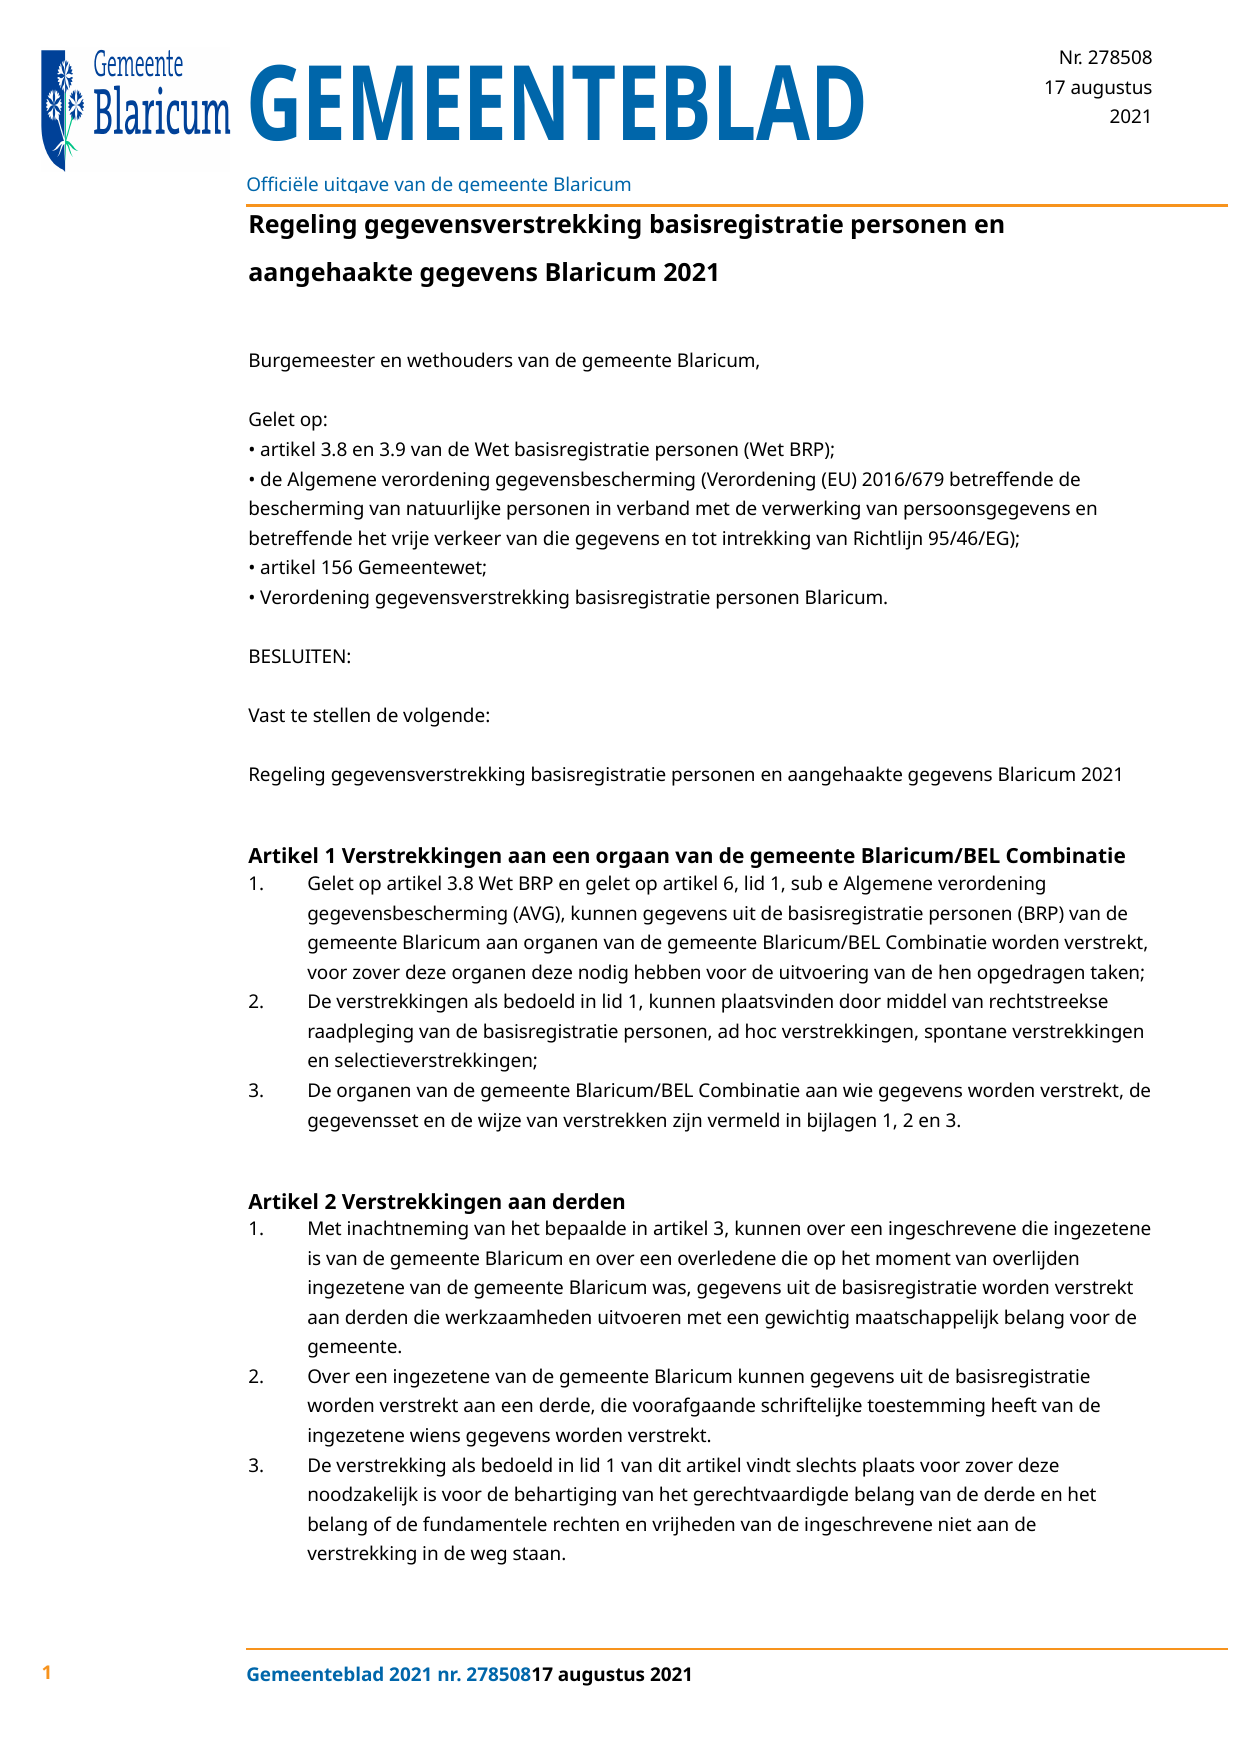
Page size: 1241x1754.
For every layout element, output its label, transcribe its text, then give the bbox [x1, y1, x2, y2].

text • Verordening gegevensverstrekking basisregistratie personen Blaricum. [248, 584, 1152, 610]
list Met inachtneming van het bepaalde in artikel 3, kunnen over een ingeschrevene die ingezetene is van de gemeente Blaricum en over een overledene die op het moment van overlijden ingezetene van de gemeente Blaricum was, gegevens uit de basisregistratie worden verstrekt aan derden die werkzaamheden uitvoeren met een gewichtig maatschappelijk belang voor de gemeente. [248, 1215, 1152, 1359]
text • artikel 156 Gemeentewet; [248, 554, 1152, 580]
text Vast te stellen de volgende: [248, 702, 1152, 728]
list De organen van de gemeente Blaricum/BEL Combinatie aan wie gegevens worden verstrekt, de gegevensset en de wijze van verstrekken zijn vermeld in bijlagen 1, 2 en 3. [248, 1077, 1152, 1132]
text • de Algemene verordening gegevensbescherming (Verordening (EU) 2016/679 betreffende de bescherming van natuurlijke personen in verband met de verwerking van persoonsgegevens en betreffende het vrije verkeer van die gegevens en tot intrekking van Richtlijn 95/46/EG); [248, 466, 1152, 551]
text Regeling gegevensverstrekking basisregistratie personen en aangehaakte gegevens Blaricum 2021 [248, 207, 1152, 288]
text BESLUITEN: [248, 643, 1152, 669]
list De verstrekkingen als bedoeld in lid 1, kunnen plaatsvinden door middel van rechtstreekse raadpleging van de basisregistratie personen, ad hoc verstrekkingen, spontane verstrekkingen en selectieverstrekkingen; [248, 988, 1152, 1073]
text Artikel 1 Verstrekkingen aan een orgaan van de gemeente Blaricum/BEL Combinatie [248, 842, 1152, 870]
list De verstrekking als bedoeld in lid 1 van dit artikel vindt slechts plaats voor zover deze noodzakelijk is voor de behartiging van het gerechtvaardigde belang van de derde en het belang of de fundamentele rechten en vrijheden van de ingeschrevene niet aan de verstrekking in de weg staan. [248, 1452, 1152, 1566]
text Burgemeester en wethouders van de gemeente Blaricum, [248, 347, 1152, 373]
text Regeling gegevensverstrekking basisregistratie personen en aangehaakte gegevens Blaricum 2021 [248, 762, 1152, 787]
text Gelet op: [248, 407, 1152, 432]
text Artikel 2 Verstrekkingen aan derden [248, 1187, 1152, 1215]
list Gelet op artikel 3.8 Wet BRP en gelet op artikel 6, lid 1, sub e Algemene verordening gegevensbescherming (AVG), kunnen gegevens uit de basisregistratie personen (BRP) van de gemeente Blaricum aan organen van de gemeente Blaricum/BEL Combinatie worden verstrekt, voor zover deze organen deze nodig hebben voor de uitvoering van de hen opgedragen taken; [248, 870, 1152, 984]
list Over een ingezetene van de gemeente Blaricum kunnen gegevens uit de basisregistratie worden verstrekt aan een derde, die voorafgaande schriftelijke toestemming heeft van de ingezetene wiens gegevens worden verstrekt. [248, 1363, 1152, 1448]
text • artikel 3.8 en 3.9 van de Wet basisregistratie personen (Wet BRP); [248, 436, 1152, 462]
picture [41, 47, 231, 172]
